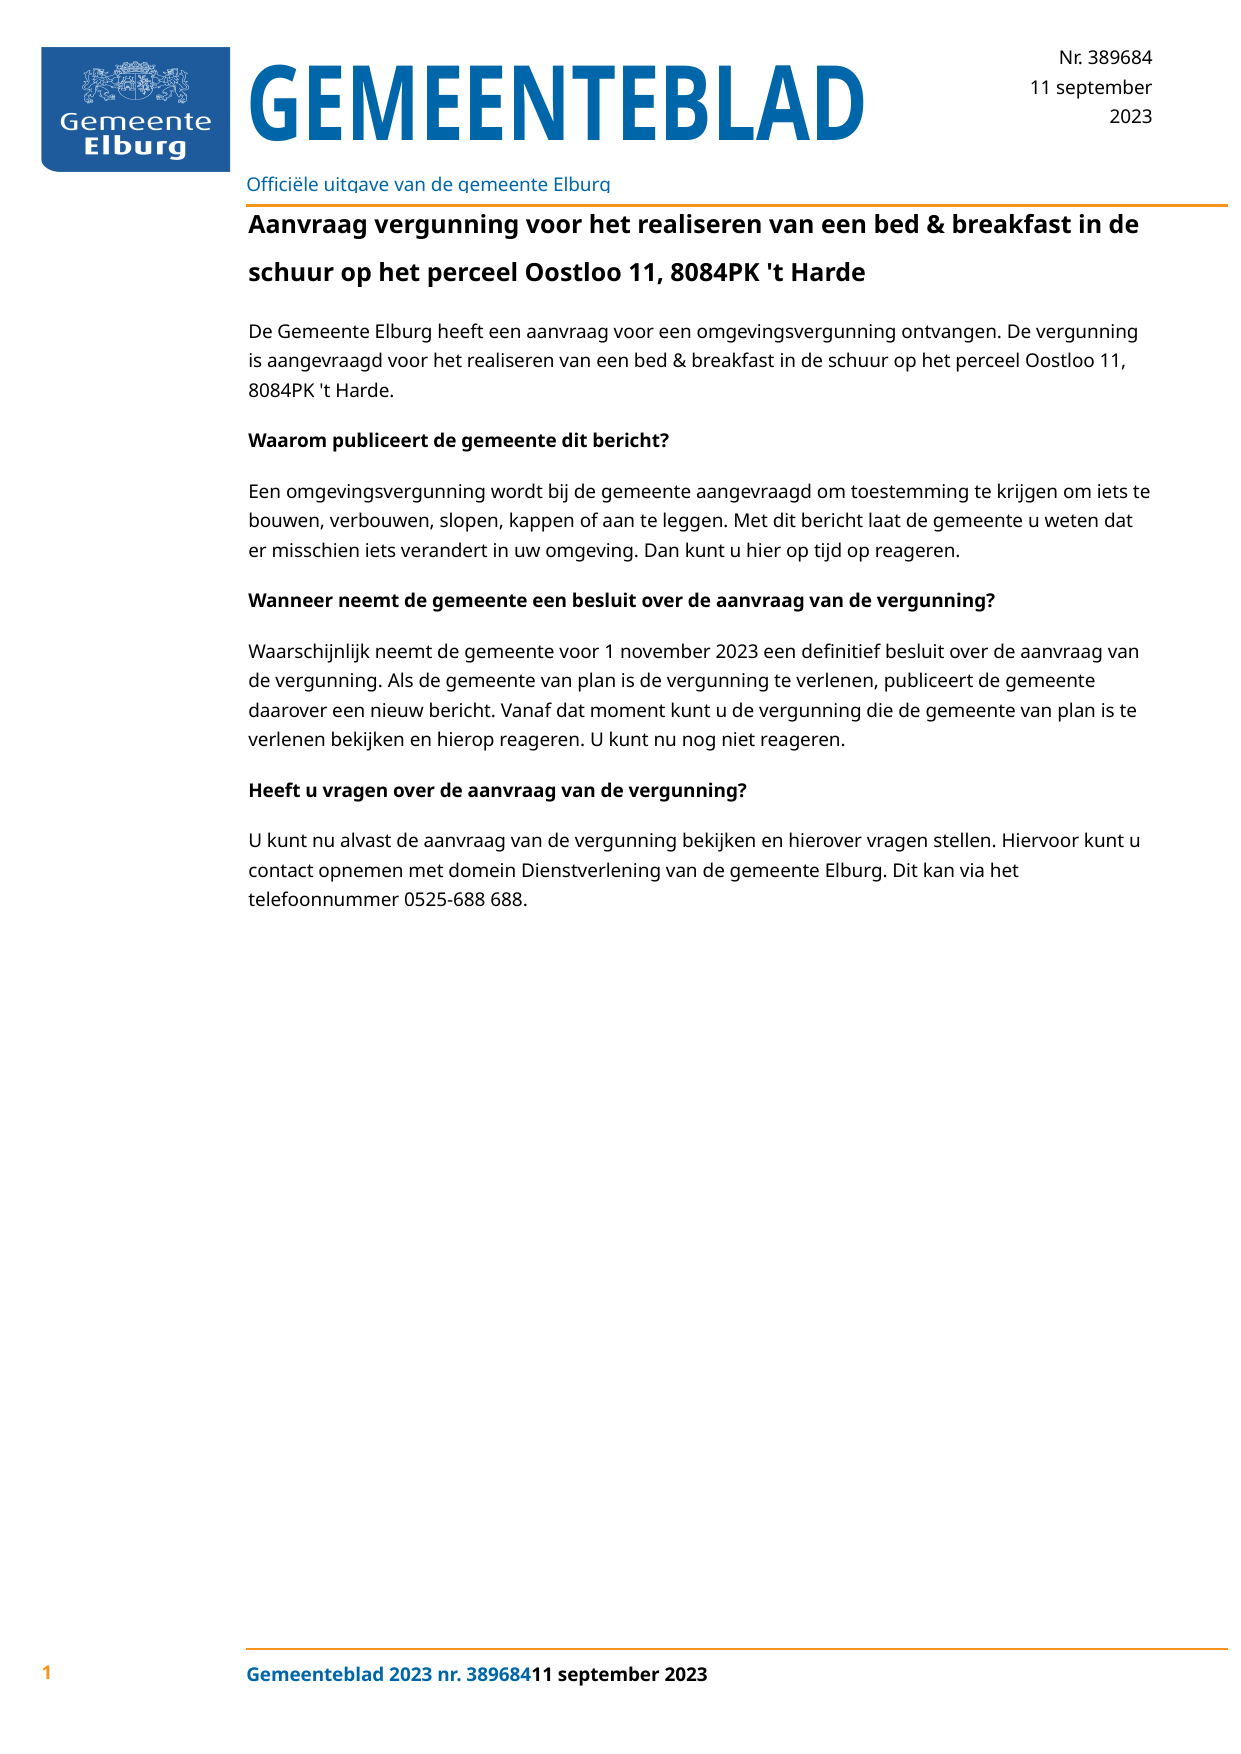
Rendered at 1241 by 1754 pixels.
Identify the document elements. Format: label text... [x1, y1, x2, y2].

picture [41, 47, 231, 172]
text Heeft u vragen over de aanvraag van de vergunning? [248, 777, 1152, 803]
text U kunt nu alvast de aanvraag van de vergunning bekijken en hierover vragen stellen. Hiervoor kunt u contact opnemen met domein Dienstverlening van de gemeente Elburg. Dit kan via het telefoonnummer 0525-688 688. [248, 827, 1152, 912]
text Een omgevingsvergunning wordt bij de gemeente aangevraagd om toestemming te krijgen om iets te bouwen, verbouwen, slopen, kappen of aan te leggen. Met dit bericht laat de gemeente u weten dat er misschien iets verandert in uw omgeving. Dan kunt u hier op tijd op reageren. [248, 478, 1152, 563]
text Waarom publiceert de gemeente dit bericht? [248, 427, 1152, 453]
text De Gemeente Elburg heeft een aanvraag voor een omgevingsvergunning ontvangen. De vergunning is aangevraagd voor het realiseren van een bed & breakfast in de schuur op het perceel Oostloo 11, 8084PK 't Harde. [248, 318, 1152, 403]
text Aanvraag vergunning voor het realiseren van een bed & breakfast in de schuur op het perceel Oostloo 11, 8084PK 't Harde [248, 207, 1152, 288]
text Waarschijnlijk neemt de gemeente voor 1 november 2023 een definitief besluit over de aanvraag van de vergunning. Als de gemeente van plan is de vergunning te verlenen, publiceert de gemeente daarover een nieuw bericht. Vanaf dat moment kunt u de vergunning die de gemeente van plan is te verlenen bekijken en hierop reageren. U kunt nu nog niet reageren. [248, 638, 1152, 752]
text Wanneer neemt de gemeente een besluit over de aanvraag van de vergunning? [248, 587, 1152, 613]
